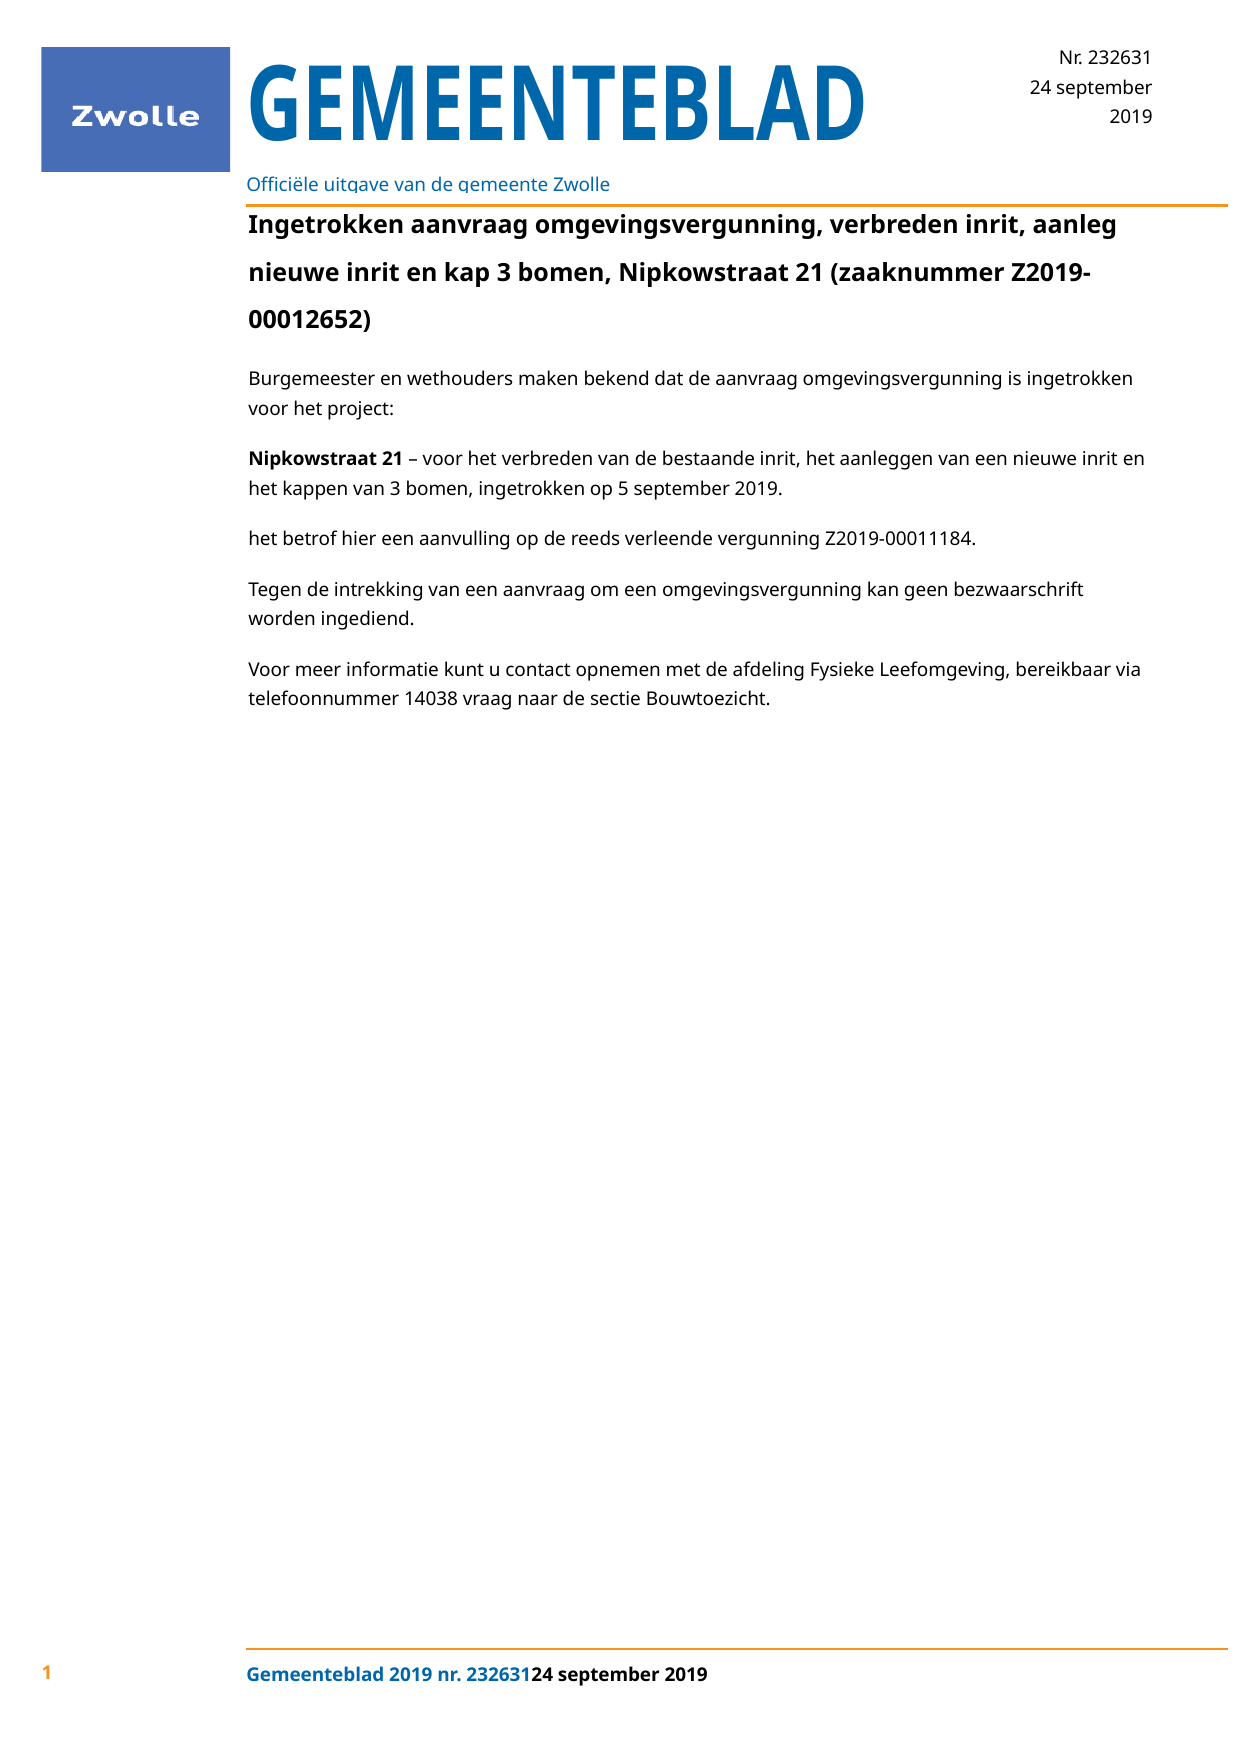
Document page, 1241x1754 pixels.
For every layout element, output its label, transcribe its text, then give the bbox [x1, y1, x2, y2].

text Nipkowstraat 21 – voor het verbreden van de bestaande inrit, het aanleggen van een nieuwe inrit en het kappen van 3 bomen, ingetrokken op 5 september 2019. [248, 446, 1152, 501]
text Tegen de intrekking van een aanvraag om een omgevingsvergunning kan geen bezwaarschrift worden ingediend. [248, 576, 1152, 631]
text het betrof hier een aanvulling op de reeds verleende vergunning Z2019-00011184. [248, 526, 1152, 551]
text Ingetrokken aanvraag omgevingsvergunning, verbreden inrit, aanleg nieuwe inrit en kap 3 bomen, Nipkowstraat 21 (zaaknummer Z2019-00012652) [248, 207, 1152, 336]
picture [41, 47, 231, 172]
text Voor meer informatie kunt u contact opnemen met de afdeling Fysieke Leefomgeving, bereikbaar via telefoonnummer 14038 vraag naar de sectie Bouwtoezicht. [248, 656, 1152, 711]
text Burgemeester en wethouders maken bekend dat de aanvraag omgevingsvergunning is ingetrokken voor het project: [248, 366, 1152, 421]
